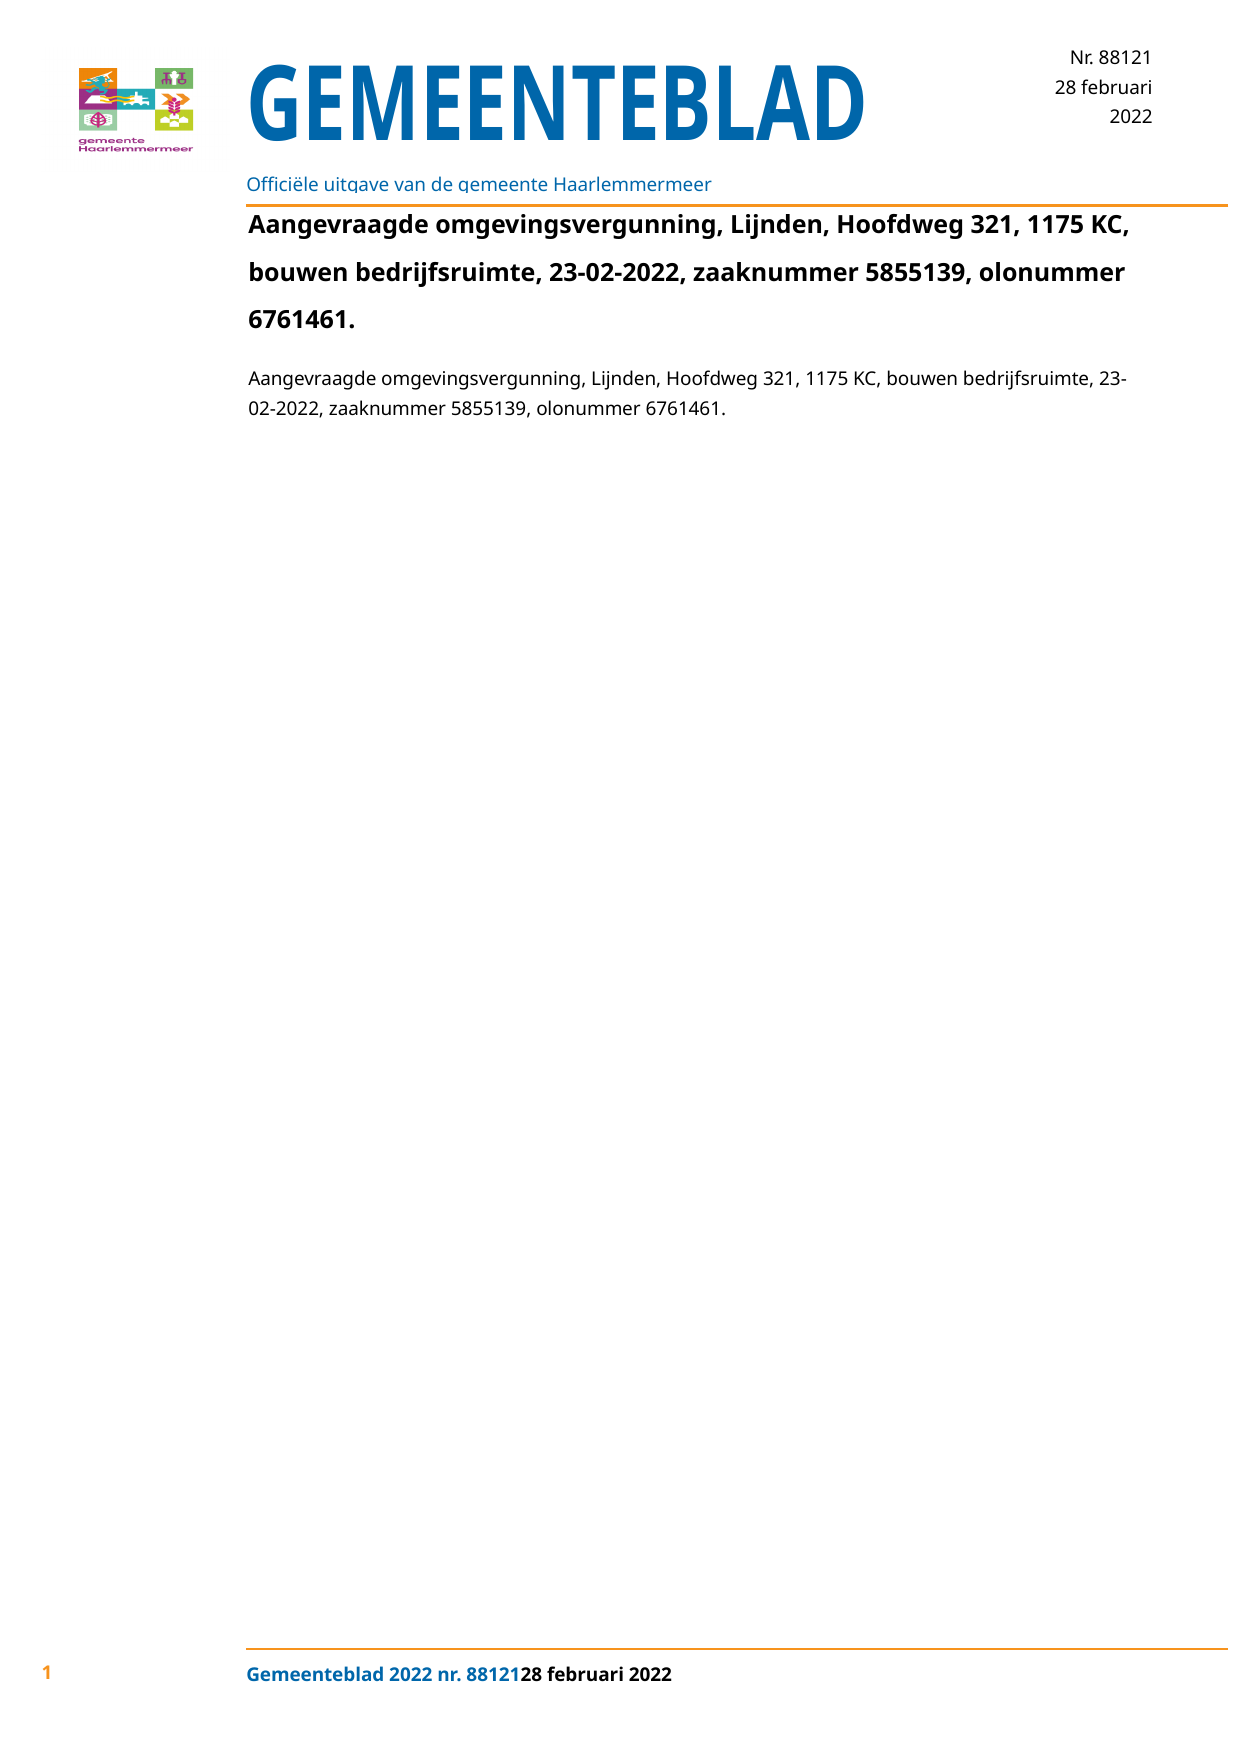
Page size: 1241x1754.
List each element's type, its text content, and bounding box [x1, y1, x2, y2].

text Aangevraagde omgevingsvergunning, Lijnden, Hoofdweg 321, 1175 KC, bouwen bedrijfsruimte, 23-02-2022, zaaknummer 5855139, olonummer 6761461. [248, 366, 1152, 421]
text Aangevraagde omgevingsvergunning, Lijnden, Hoofdweg 321, 1175 KC, bouwen bedrijfsruimte, 23-02-2022, zaaknummer 5855139, olonummer 6761461. [248, 207, 1152, 336]
picture [41, 47, 231, 172]
